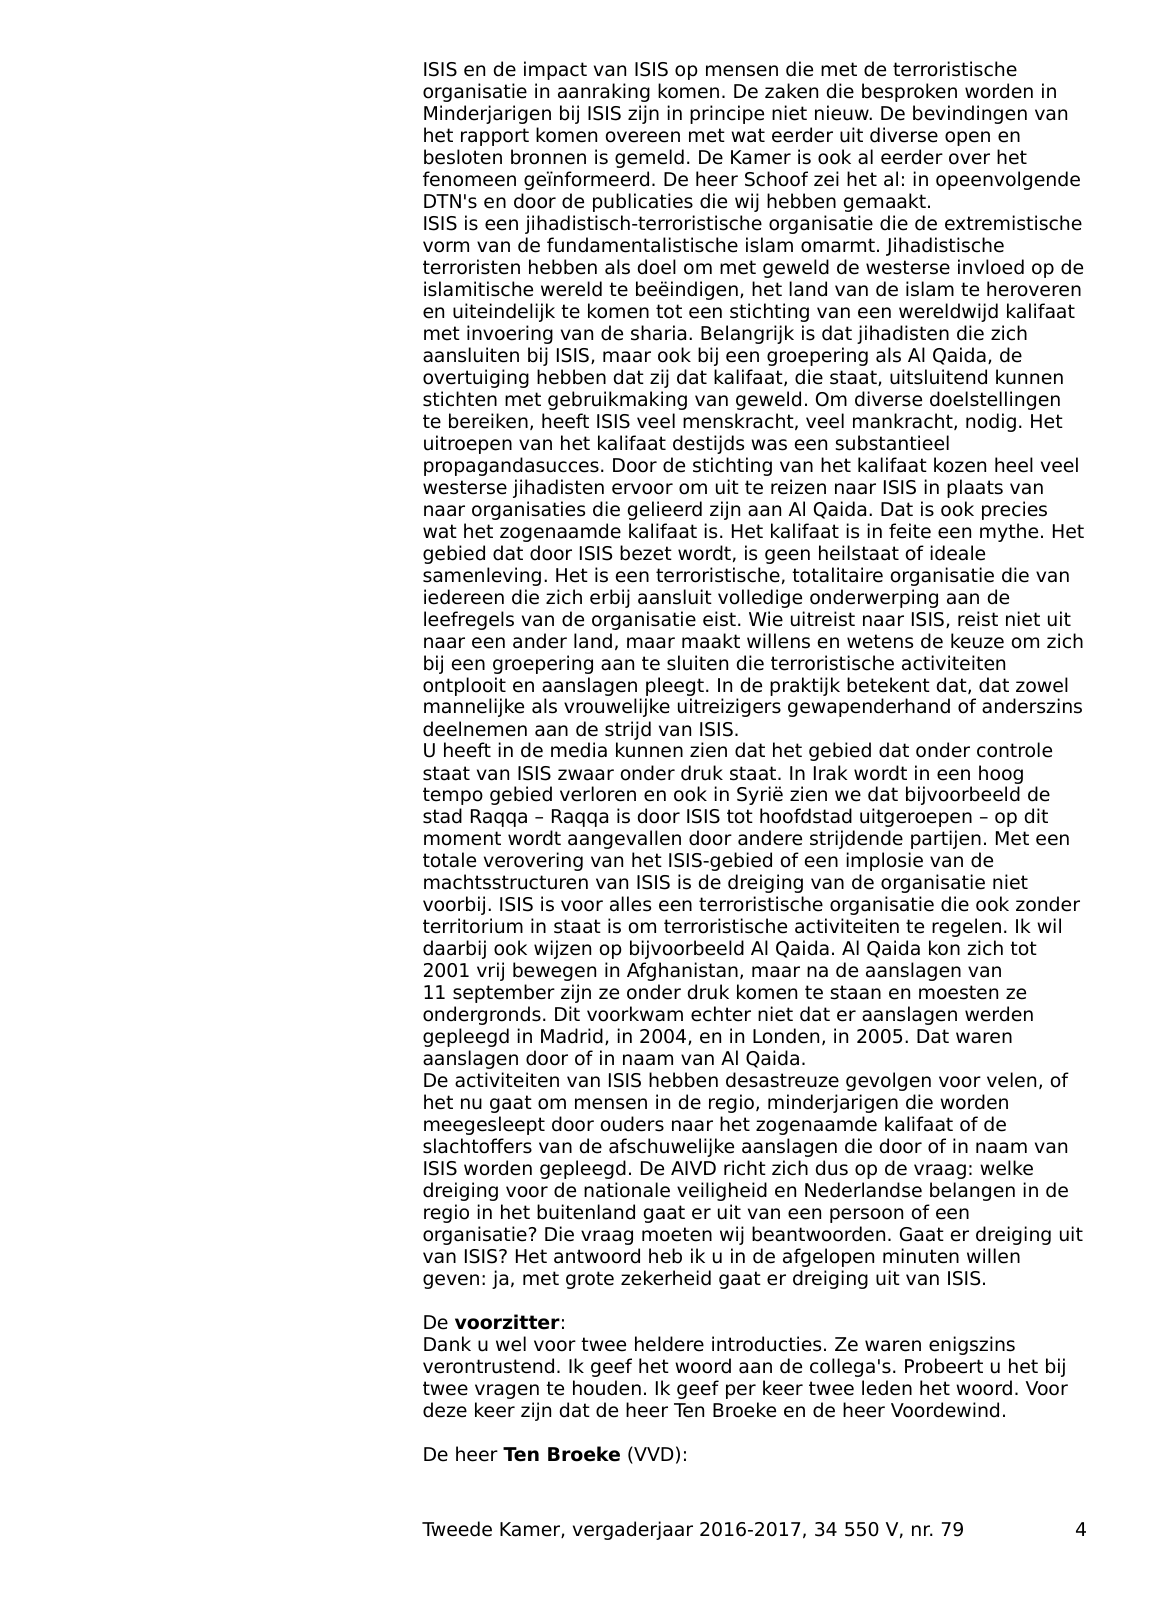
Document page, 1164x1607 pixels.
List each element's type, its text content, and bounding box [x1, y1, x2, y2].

text Dank u wel voor twee heldere introducties. Ze waren enigszins verontrustend. Ik geef het woord aan de collega's. Probeert u het bij twee vragen te houden. Ik geef per keer twee leden het woord. Voor deze keer zijn dat de heer Ten Broeke en de heer Voordewind. [422, 1334, 1087, 1422]
text De voorzitter: [422, 1312, 1087, 1334]
text De activiteiten van ISIS hebben desastreuze gevolgen voor velen, of het nu gaat om mensen in de regio, minderjarigen die worden meegesleept door ouders naar het zogenaamde kalifaat of de slachtoffers van de afschuwelijke aanslagen die door of in naam van ISIS worden gepleegd. De AIVD richt zich dus op de vraag: welke dreiging voor de nationale veiligheid en Nederlandse belangen in de regio in het buitenland gaat er uit van een persoon of een organisatie? Die vraag moeten wij beantwoorden. Gaat er dreiging uit van ISIS? Het antwoord heb ik u in de afgelopen minuten willen geven: ja, met grote zekerheid gaat er dreiging uit van ISIS. [422, 1070, 1087, 1290]
text ISIS is een jihadistisch-terroristische organisatie die de extremistische vorm van de fundamentalistische islam omarmt. Jihadistische terroristen hebben als doel om met geweld de westerse invloed op de islamitische wereld te beëindigen, het land van de islam te heroveren en uiteindelijk te komen tot een stichting van een wereldwijd kalifaat met invoering van de sharia. Belangrijk is dat jihadisten die zich aansluiten bij ISIS, maar ook bij een groepering als Al Qaida, de overtuiging hebben dat zij dat kalifaat, die staat, uitsluitend kunnen stichten met gebruikmaking van geweld. Om diverse doelstellingen te bereiken, heeft ISIS veel menskracht, veel mankracht, nodig. Het uitroepen van het kalifaat destijds was een substantieel propagandasucces. Door de stichting van het kalifaat kozen heel veel westerse jihadisten ervoor om uit te reizen naar ISIS in plaats van naar organisaties die gelieerd zijn aan Al Qaida. Dat is ook precies wat het zogenaamde kalifaat is. Het kalifaat is in feite een mythe. Het gebied dat door ISIS bezet wordt, is geen heilstaat of ideale samenleving. Het is een terroristische, totalitaire organisatie die van iedereen die zich erbij aansluit volledige onderwerping aan de leefregels van de organisatie eist. Wie uitreist naar ISIS, reist niet uit naar een ander land, maar maakt willens en wetens de keuze om zich bij een groepering aan te sluiten die terroristische activiteiten ontplooit en aanslagen pleegt. In de praktijk betekent dat, dat zowel mannelijke als vrouwelijke uitreizigers gewapenderhand of anderszins deelnemen aan de strijd van ISIS. [422, 213, 1087, 740]
text De heer Ten Broeke (VVD): [422, 1444, 1087, 1466]
text U heeft in de media kunnen zien dat het gebied dat onder controle staat van ISIS zwaar onder druk staat. In Irak wordt in een hoog tempo gebied verloren en ook in Syrië zien we dat bijvoorbeeld de stad Raqqa – Raqqa is door ISIS tot hoofdstad uitgeroepen – op dit moment wordt aangevallen door andere strijdende partijen. Met een totale verovering van het ISIS-gebied of een implosie van de machtsstructuren van ISIS is de dreiging van de organisatie niet voorbij. ISIS is voor alles een terroristische organisatie die ook zonder territorium in staat is om terroristische activiteiten te regelen. Ik wil daarbij ook wijzen op bijvoorbeeld Al Qaida. Al Qaida kon zich tot 2001 vrij bewegen in Afghanistan, maar na de aanslagen van 11 september zijn ze onder druk komen te staan en moesten ze ondergronds. Dit voorkwam echter niet dat er aanslagen werden gepleegd in Madrid, in 2004, en in Londen, in 2005. Dat waren aanslagen door of in naam van Al Qaida. [422, 740, 1087, 1070]
text ISIS en de impact van ISIS op mensen die met de terroristische organisatie in aanraking komen. De zaken die besproken worden in Minderjarigen bij ISIS zijn in principe niet nieuw. De bevindingen van het rapport komen overeen met wat eerder uit diverse open en besloten bronnen is gemeld. De Kamer is ook al eerder over het fenomeen geïnformeerd. De heer Schoof zei het al: in opeenvolgende DTN's en door de publicaties die wij hebben gemaakt. [422, 59, 1087, 213]
